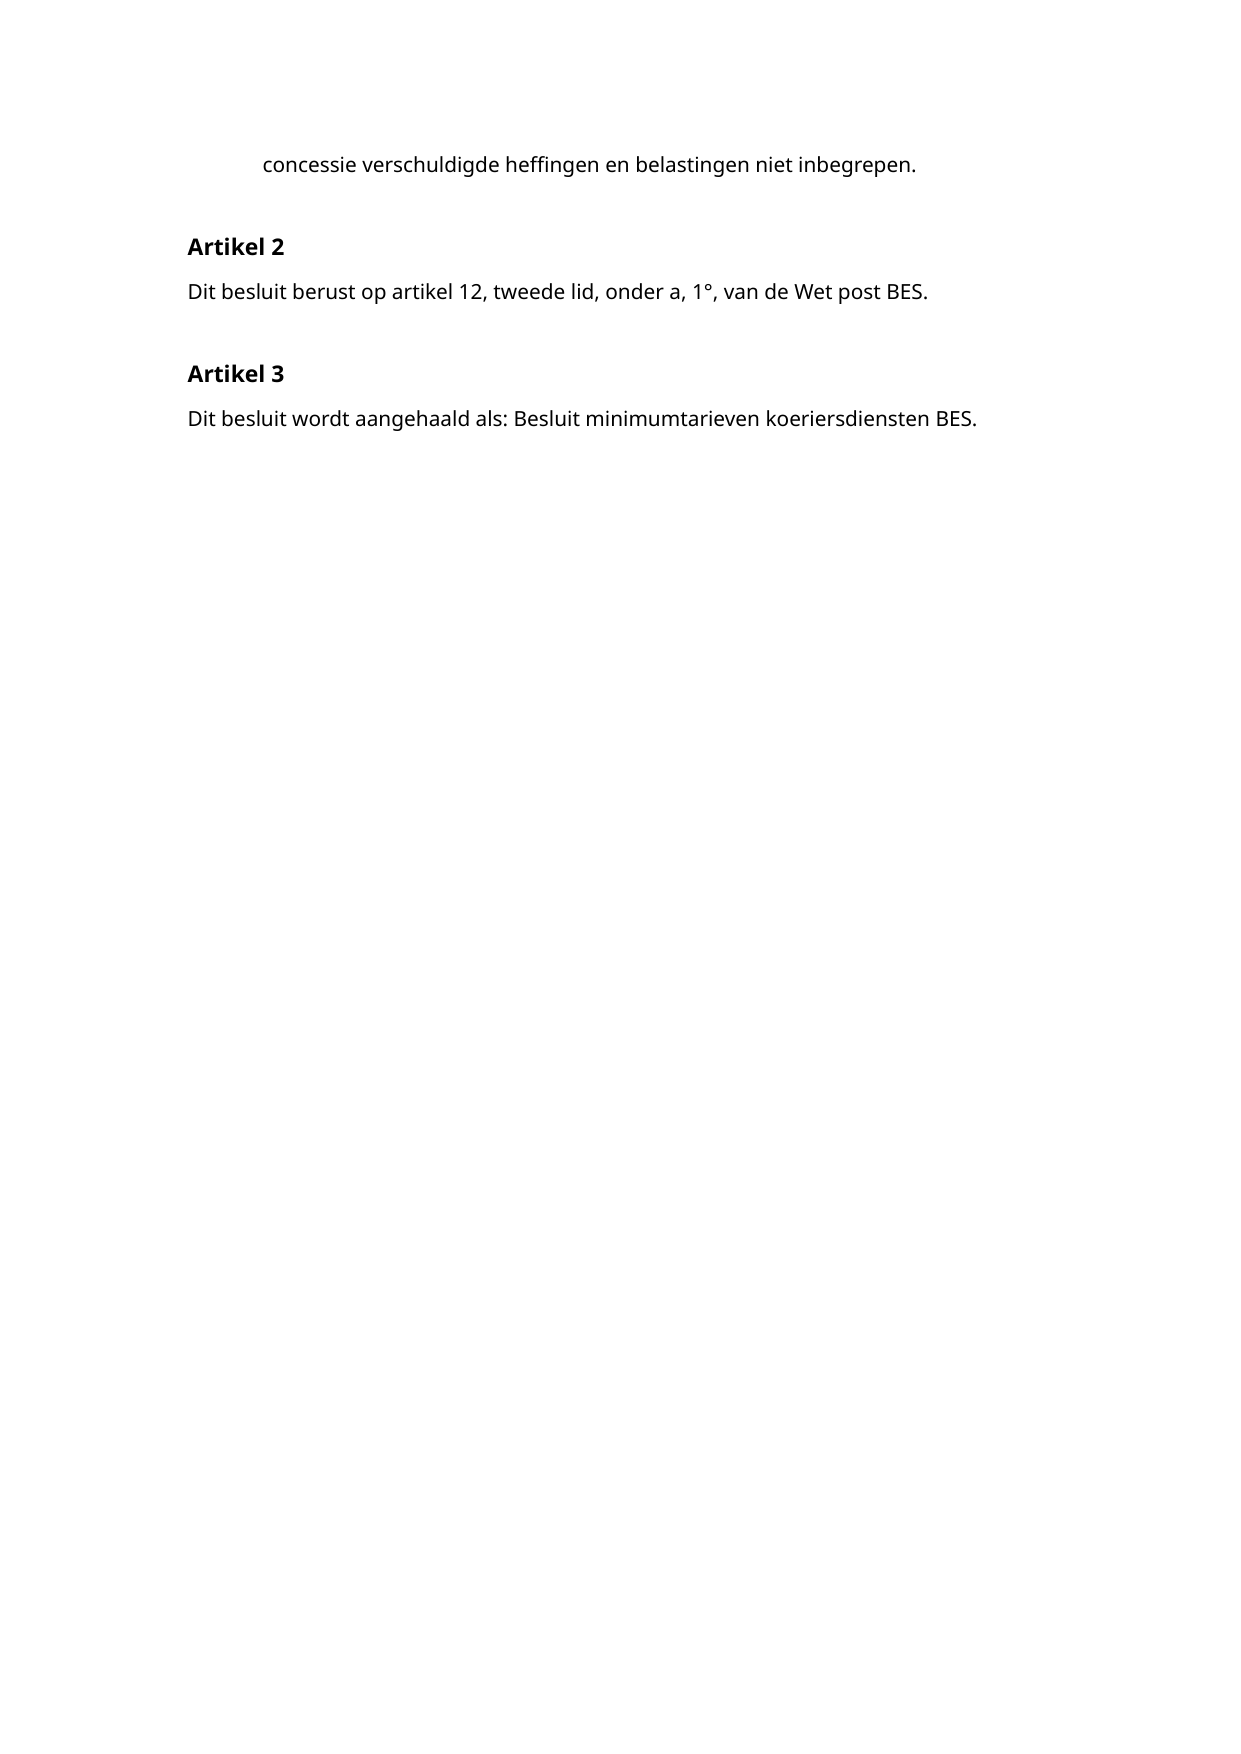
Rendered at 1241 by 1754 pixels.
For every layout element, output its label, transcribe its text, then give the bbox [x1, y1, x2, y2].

list concessie verschuldigde heffingen en belastingen niet inbegrepen. [187, 150, 1053, 178]
subtitle Artikel 3 [187, 358, 1053, 389]
text Dit besluit wordt aangehaald als: Besluit minimumtarieven koeriersdiensten BES. [187, 404, 1053, 433]
text Dit besluit berust op artikel 12, tweede lid, onder a, 1°, van de Wet post BES. [187, 277, 1053, 306]
subtitle Artikel 2 [187, 231, 1053, 262]
